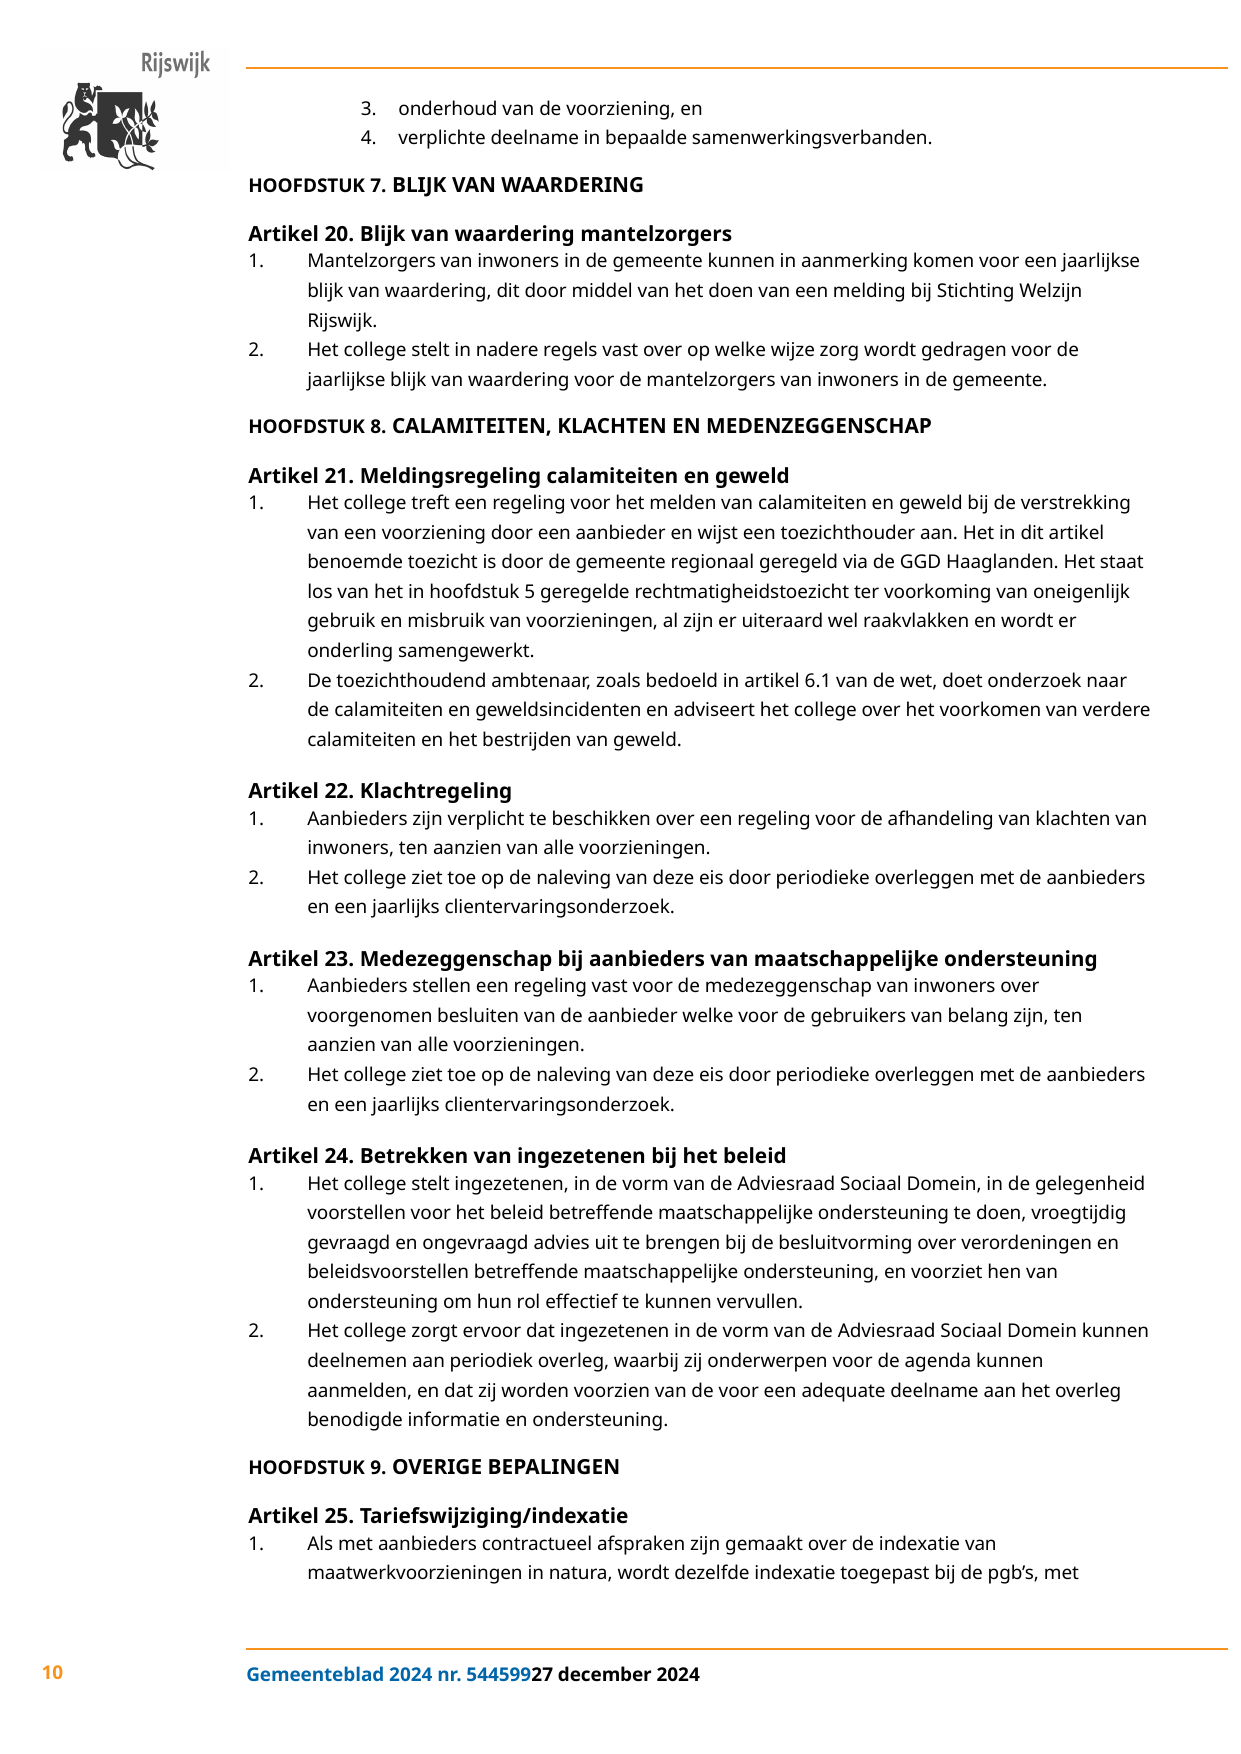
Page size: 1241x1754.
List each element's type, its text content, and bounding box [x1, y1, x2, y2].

list De toezichthoudend ambtenaar, zoals bedoeld in artikel 6.1 van de wet, doet onderzoek naar de calamiteiten en geweldsincidenten en adviseert het college over het voorkomen van verdere calamiteiten en het bestrijden van geweld. [248, 667, 1152, 752]
list Het college stelt ingezetenen, in de vorm van de Adviesraad Sociaal Domein, in de gelegenheid voorstellen voor het beleid betreffende maatschappelijke ondersteuning te doen, vroegtijdig gevraagd en ongevraagd advies uit te brengen bij de besluitvorming over verordeningen en beleidsvoorstellen betreffende maatschappelijke ondersteuning, en voorziet hen van ondersteuning om hun rol effectief te kunnen vervullen. [248, 1170, 1152, 1314]
list Als met aanbieders contractueel afspraken zijn gemaakt over de indexatie van maatwerkvoorzieningen in natura, wordt dezelfde indexatie toegepast bij de pgb’s, met [248, 1530, 1152, 1585]
text Artikel 21. Meldingsregeling calamiteiten en geweld [248, 461, 1152, 489]
text Artikel 25. Tariefswijziging/indexatie [248, 1501, 1152, 1530]
list Aanbieders stellen een regeling vast voor de medezeggenschap van inwoners over voorgenomen besluiten van de aanbieder welke voor de gebruikers van belang zijn, ten aanzien van alle voorzieningen. [248, 972, 1152, 1057]
text Artikel 20. Blijk van waardering mantelzorgers [248, 219, 1152, 248]
list Het college ziet toe op de naleving van deze eis door periodieke overleggen met de aanbieders en een jaarlijks clientervaringsonderzoek. [248, 864, 1152, 919]
list Het college zorgt ervoor dat ingezetenen in de vorm van de Adviesraad Sociaal Domein kunnen deelnemen aan periodiek overleg, waarbij zij onderwerpen voor de agenda kunnen aanmelden, en dat zij worden voorzien van de voor een adequate deelname aan het overleg benodigde informatie en ondersteuning. [248, 1318, 1152, 1432]
list onderhoud van de voorziening, en [361, 95, 1152, 121]
picture [41, 47, 231, 172]
list Het college stelt in nadere regels vast over op welke wijze zorg wordt gedragen voor de jaarlijkse blijk van waardering voor de mantelzorgers van inwoners in de gemeente. [248, 336, 1152, 392]
text Artikel 22. Klachtregeling [248, 776, 1152, 805]
list Mantelzorgers van inwoners in de gemeente kunnen in aanmerking komen voor een jaarlijkse blijk van waardering, dit door middel van het doen van een melding bij Stichting Welzijn Rijswijk. [248, 248, 1152, 333]
list Het college ziet toe op de naleving van deze eis door periodieke overleggen met de aanbieders en een jaarlijks clientervaringsonderzoek. [248, 1061, 1152, 1117]
text HOOFDSTUK 8. CALAMITEITEN, KLACHTEN EN MEDENZEGGENSCHAP [248, 412, 1152, 440]
list Het college treft een regeling voor het melden van calamiteiten en geweld bij de verstrekking van een voorziening door een aanbieder en wijst een toezichthouder aan. Het in dit artikel benoemde toezicht is door de gemeente regionaal geregeld via de GGD Haaglanden. Het staat los van het in hoofdstuk 5 geregelde rechtmatigheidstoezicht ter voorkoming van oneigenlijk gebruik en misbruik van voorzieningen, al zijn er uiteraard wel raakvlakken en wordt er onderling samengewerkt. [248, 489, 1152, 663]
text HOOFDSTUK 9. OVERIGE BEPALINGEN [248, 1452, 1152, 1480]
text Artikel 23. Medezeggenschap bij aanbieders van maatschappelijke ondersteuning [248, 944, 1152, 972]
text Artikel 24. Betrekken van ingezetenen bij het beleid [248, 1141, 1152, 1170]
text HOOFDSTUK 7. BLIJK VAN WAARDERING [248, 170, 1152, 198]
list verplichte deelname in bepaalde samenwerkingsverbanden. [361, 124, 1152, 150]
list Aanbieders zijn verplicht te beschikken over een regeling voor de afhandeling van klachten van inwoners, ten aanzien van alle voorzieningen. [248, 805, 1152, 860]
